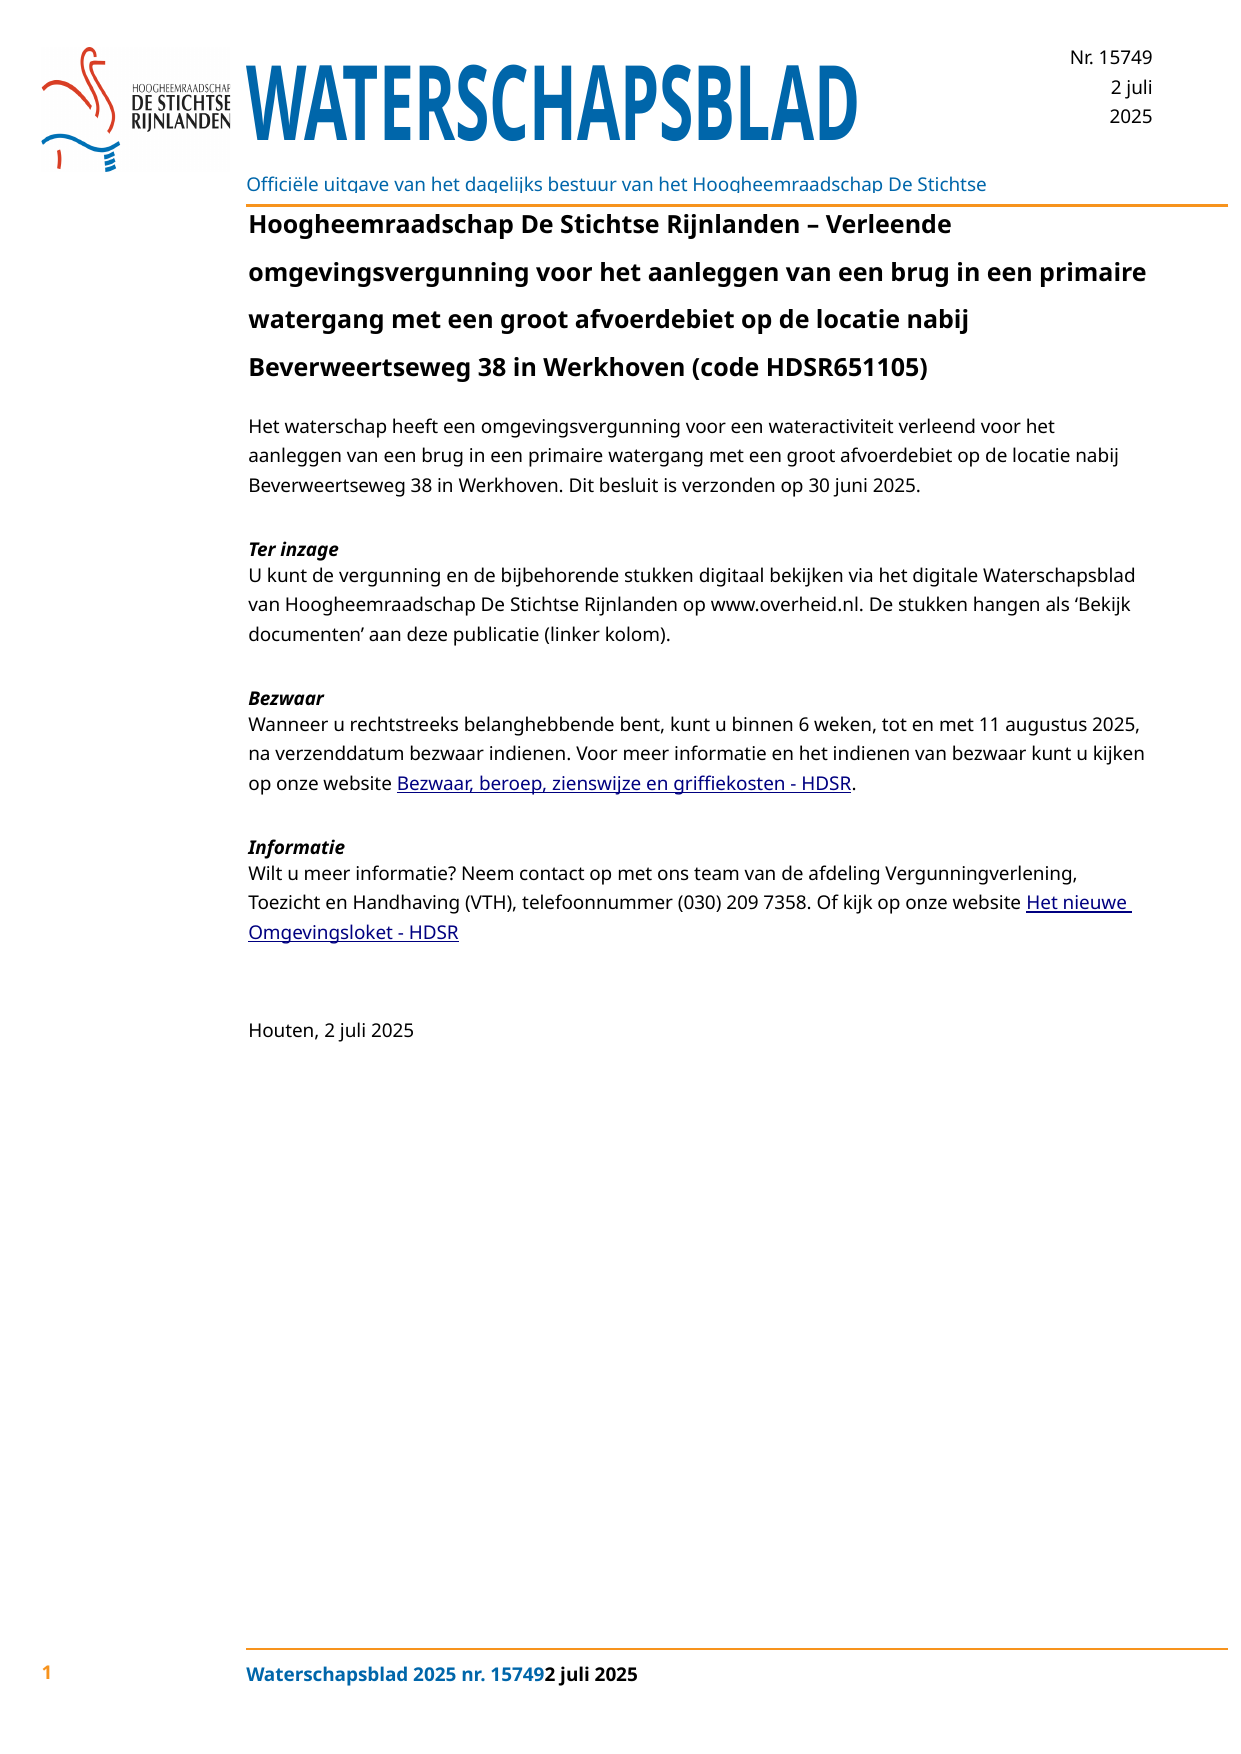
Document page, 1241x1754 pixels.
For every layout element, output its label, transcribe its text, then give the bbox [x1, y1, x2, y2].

picture [41, 47, 231, 172]
text Wilt u meer informatie? Neem contact op met ons team van de afdeling Vergunningverlening, Toezicht en Handhaving (VTH), telefoonnummer (030) 209 7358. Of kijk op onze website Het nieuwe Omgevingsloket - HDSR [248, 860, 1152, 944]
text Bezwaar [248, 685, 1152, 711]
text Informatie [248, 834, 1152, 860]
text Wanneer u rechtstreeks belanghebbende bent, kunt u binnen 6 weken, tot en met 11 augustus 2025, na verzenddatum bezwaar indienen. Voor meer informatie en het indienen van bezwaar kunt u kijken op onze website Bezwaar, beroep, zienswijze en griffiekosten - HDSR. [248, 711, 1152, 796]
text U kunt de vergunning en de bijbehorende stukken digitaal bekijken via het digitale Waterschapsblad van Hoogheemraadschap De Stichtse Rijnlanden op www.overheid.nl. De stukken hangen als ‘Bekijk documenten’ aan deze publicatie (linker kolom). [248, 562, 1152, 647]
text Het waterschap heeft een omgevingsvergunning voor een wateractiviteit verleend voor het aanleggen van een brug in een primaire watergang met een groot afvoerdebiet op de locatie nabij Beverweertseweg 38 in Werkhoven. Dit besluit is verzonden op 30 juni 2025. [248, 413, 1152, 498]
text Hoogheemraadschap De Stichtse Rijnlanden – Verleende omgevingsvergunning voor het aanleggen van een brug in een primaire watergang met een groot afvoerdebiet op de locatie nabij Beverweertseweg 38 in Werkhoven (code HDSR651105) [248, 207, 1152, 384]
text Ter inzage [248, 536, 1152, 562]
text Houten, 2 juli 2025 [248, 1017, 1152, 1043]
